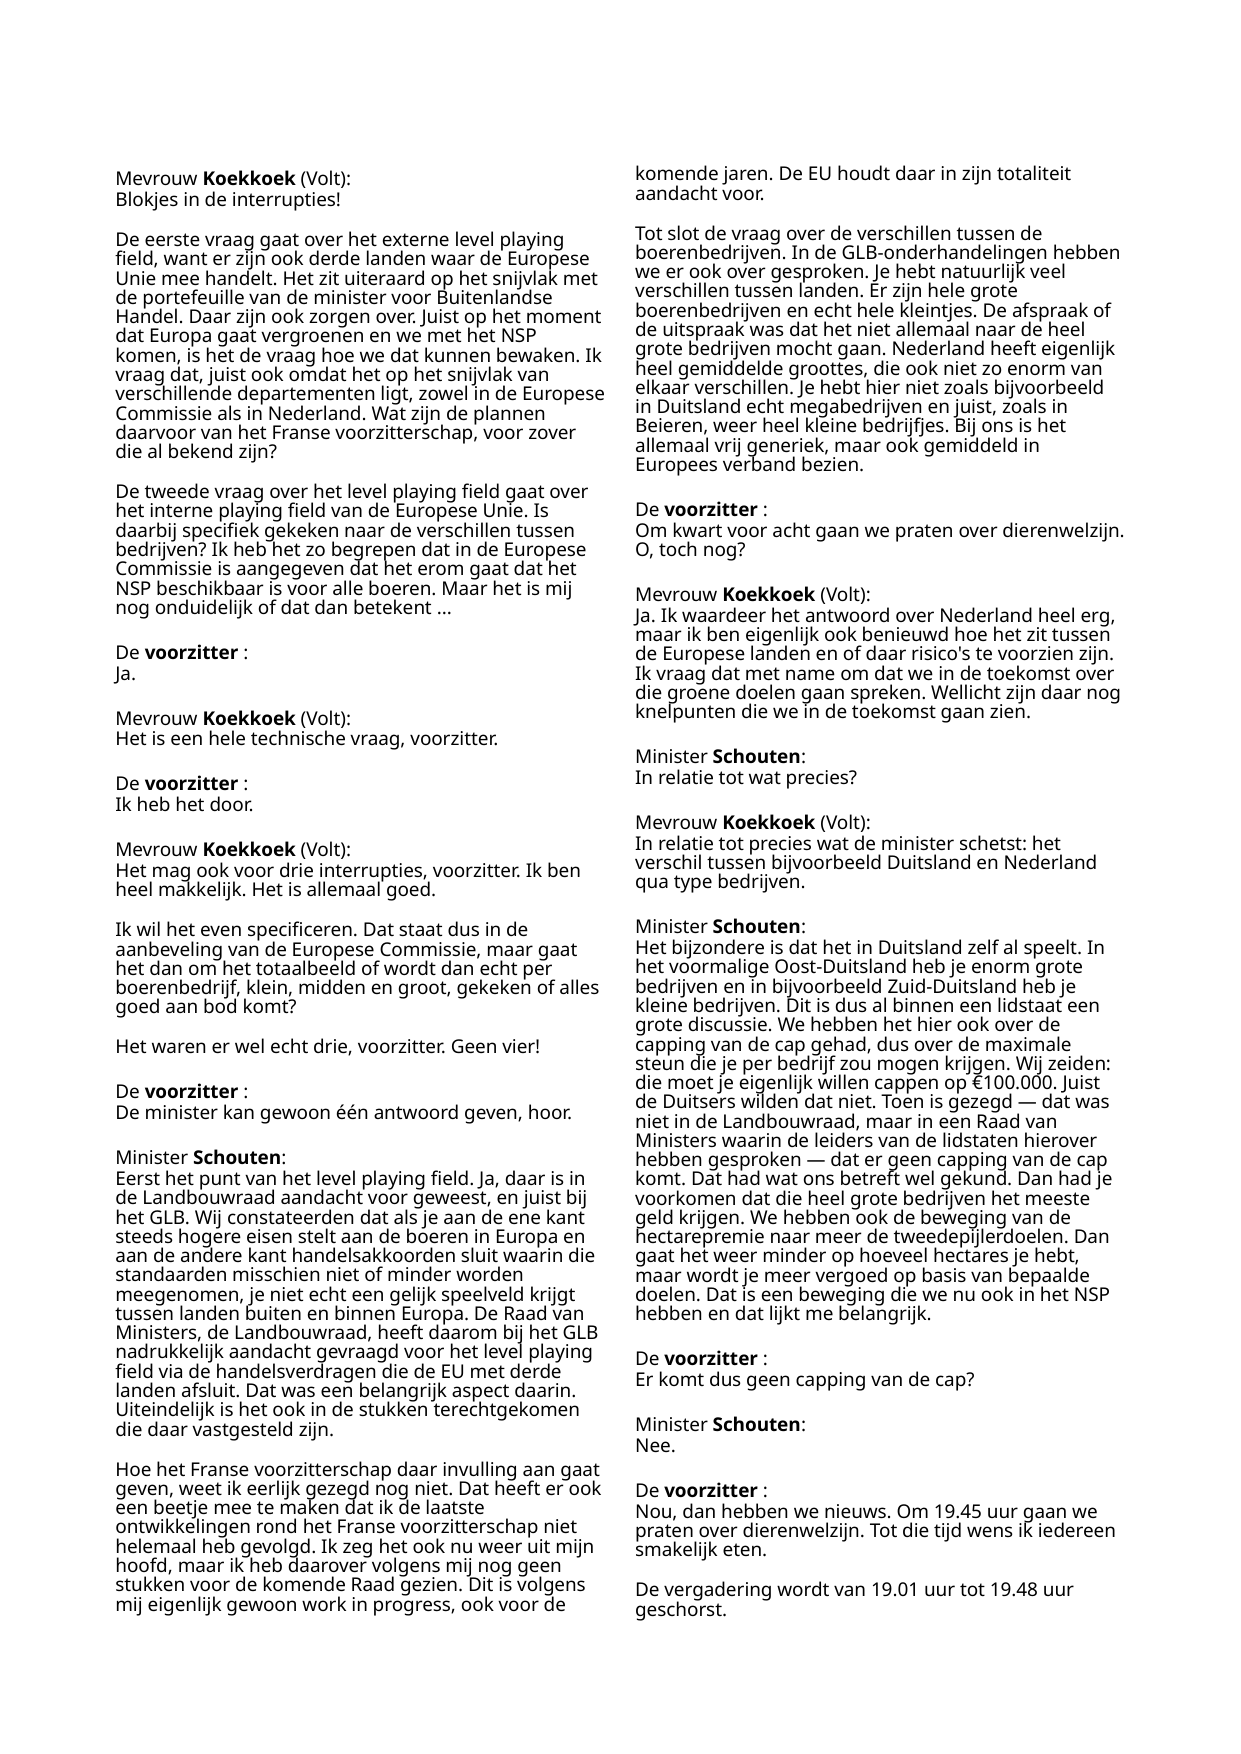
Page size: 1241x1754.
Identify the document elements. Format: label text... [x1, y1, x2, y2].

text De voorzitter : [635, 496, 1125, 522]
text De voorzitter : [115, 1078, 605, 1104]
text Blokjes in de interrupties! [115, 191, 605, 210]
text Het waren er wel echt drie, voorzitter. Geen vier! [115, 1038, 605, 1058]
text Mevrouw Koekkoek (Volt): [635, 809, 1125, 835]
text Het is een hele technische vraag, voorzitter. [115, 730, 605, 750]
text Ik heb het door. [115, 796, 605, 816]
text Nou, dan hebben we nieuws. Om 19.45 uur gaan we praten over dierenwelzijn. Tot die tijd wens ik iedereen smakelijk eten. [635, 1503, 1125, 1561]
text Het bijzondere is dat het in Duitsland zelf al speelt. In het voormalige Oost-Duitsland heb je enorm grote bedrijven en in bijvoorbeeld Zuid-Duitsland heb je kleine bedrijven. Dit is dus al binnen een lidstaat een grote discussie. We hebben het hier ook over de capping van de cap gehad, dus over de maximale steun die je per bedrijf zou mogen krijgen. Wij zeiden: die moet je eigenlijk willen cappen op €100.000. Juist de Duitsers wilden dat niet. Toen is gezegd — dat was niet in de Landbouwraad, maar in een Raad van Ministers waarin de leiders van de lidstaten hierover hebben gesproken — dat er geen capping van de cap komt. Dat had wat ons betreft wel gekund. Dan had je voorkomen dat die heel grote bedrijven het meeste geld krijgen. We hebben ook de beweging van de hectarepremie naar meer de tweedepijlerdoelen. Dan gaat het weer minder op hoeveel hectares je hebt, maar wordt je meer vergoed op basis van bepaalde doelen. Dat is een beweging die we nu ook in het NSP hebben en dat lijkt me belangrijk. [635, 939, 1125, 1324]
text De minister kan gewoon één antwoord geven, hoor. [115, 1104, 605, 1123]
text Ja. [115, 664, 605, 684]
text Er komt dus geen capping van de cap? [635, 1371, 1125, 1390]
text Mevrouw Koekkoek (Volt): [635, 581, 1125, 607]
text Mevrouw Koekkoek (Volt): [115, 705, 605, 730]
text De voorzitter : [635, 1477, 1125, 1503]
text Minister Schouten: [635, 1411, 1125, 1437]
text De tweede vraag over het level playing field gaat over het interne playing field van de Europese Unie. Is daarbij specifiek gekeken naar de verschillen tussen bedrijven? Ik heb het zo begrepen dat in de Europese Commissie is aangegeven dat het erom gaat dat het NSP beschikbaar is voor alle boeren. Maar het is mij nog onduidelijk of dat dan betekent ... [115, 483, 605, 618]
text Minister Schouten: [635, 913, 1125, 939]
text Nee. [635, 1437, 1125, 1456]
text De voorzitter : [115, 771, 605, 796]
text Tot slot de vraag over de verschillen tussen de boerenbedrijven. In de GLB-onderhandelingen hebben we er ook over gesproken. Je hebt natuurlijk veel verschillen tussen landen. Er zijn hele grote boerenbedrijven en echt hele kleintjes. De afspraak of de uitspraak was dat het niet allemaal naar de heel grote bedrijven mocht gaan. Nederland heeft eigenlijk heel gemiddelde groottes, die ook niet zo enorm van elkaar verschillen. Je hebt hier niet zoals bijvoorbeeld in Duitsland echt megabedrijven en juist, zoals in Beieren, weer heel kleine bedrijfjes. Bij ons is het allemaal vrij generiek, maar ook gemiddeld in Europees verband bezien. [635, 224, 1125, 475]
text Mevrouw Koekkoek (Volt): [115, 836, 605, 862]
text In relatie tot wat precies? [635, 769, 1125, 788]
text De eerste vraag gaat over het externe level playing field, want er zijn ook derde landen waar de Europese Unie mee handelt. Het zit uiteraard op het snijvlak met de portefeuille van de minister voor Buitenlandse Handel. Daar zijn ook zorgen over. Juist op het moment dat Europa gaat vergroenen en we met het NSP komen, is het de vraag hoe we dat kunnen bewaken. Ik vraag dat, juist ook omdat het op het snijvlak van verschillende departementen ligt, zowel in de Europese Commissie als in Nederland. Wat zijn de plannen daarvoor van het Franse voorzitterschap, voor zover die al bekend zijn? [115, 231, 605, 462]
text Ja. Ik waardeer het antwoord over Nederland heel erg, maar ik ben eigenlijk ook benieuwd hoe het zit tussen de Europese landen en of daar risico's te voorzien zijn. Ik vraag dat met name om dat we in de toekomst over die groene doelen gaan spreken. Wellicht zijn daar nog knelpunten die we in de toekomst gaan zien. [635, 607, 1125, 722]
text De vergadering wordt van 19.01 uur tot 19.48 uur geschorst. [635, 1581, 1125, 1620]
text Minister Schouten: [635, 743, 1125, 769]
text Mevrouw Koekkoek (Volt): [115, 165, 605, 191]
text De voorzitter : [635, 1345, 1125, 1371]
text Minister Schouten: [115, 1144, 605, 1170]
text Om kwart voor acht gaan we praten over dierenwelzijn. O, toch nog? [635, 522, 1125, 560]
text De voorzitter : [115, 639, 605, 664]
text Hoe het Franse voorzitterschap daar invulling aan gaat geven, weet ik eerlijk gezegd nog niet. Dat heeft er ook een beetje mee te maken dat ik de laatste ontwikkelingen rond het Franse voorzitterschap niet helemaal heb gevolgd. Ik zeg het ook nu weer uit mijn hoofd, maar ik heb daarover volgens mij nog geen stukken voor de komende Raad gezien. Dit is volgens mij eigenlijk gewoon work in progress, ook voor de [115, 1461, 605, 1615]
text Ik wil het even specificeren. Dat staat dus in de aanbeveling van de Europese Commissie, maar gaat het dan om het totaalbeeld of wordt dan echt per boerenbedrijf, klein, midden en groot, gekeken of alles goed aan bod komt? [115, 921, 605, 1018]
text komende jaren. De EU houdt daar in zijn totaliteit aandacht voor. [635, 165, 1125, 204]
text Het mag ook voor drie interrupties, voorzitter. Ik ben heel makkelijk. Het is allemaal goed. [115, 862, 605, 901]
text In relatie tot precies wat de minister schetst: het verschil tussen bijvoorbeeld Duitsland en Nederland qua type bedrijven. [635, 835, 1125, 893]
text Eerst het punt van het level playing field. Ja, daar is in de Landbouwraad aandacht voor geweest, en juist bij het GLB. Wij constateerden dat als je aan de ene kant steeds hogere eisen stelt aan de boeren in Europa en aan de andere kant handelsakkoorden sluit waarin die standaarden misschien niet of minder worden meegenomen, je niet echt een gelijk speelveld krijgt tussen landen buiten en binnen Europa. De Raad van Ministers, de Landbouwraad, heeft daarom bij het GLB nadrukkelijk aandacht gevraagd voor het level playing field via de handelsverdragen die de EU met derde landen afsluit. Dat was een belangrijk aspect daarin. Uiteindelijk is het ook in de stukken terechtgekomen die daar vastgesteld zijn. [115, 1170, 605, 1440]
